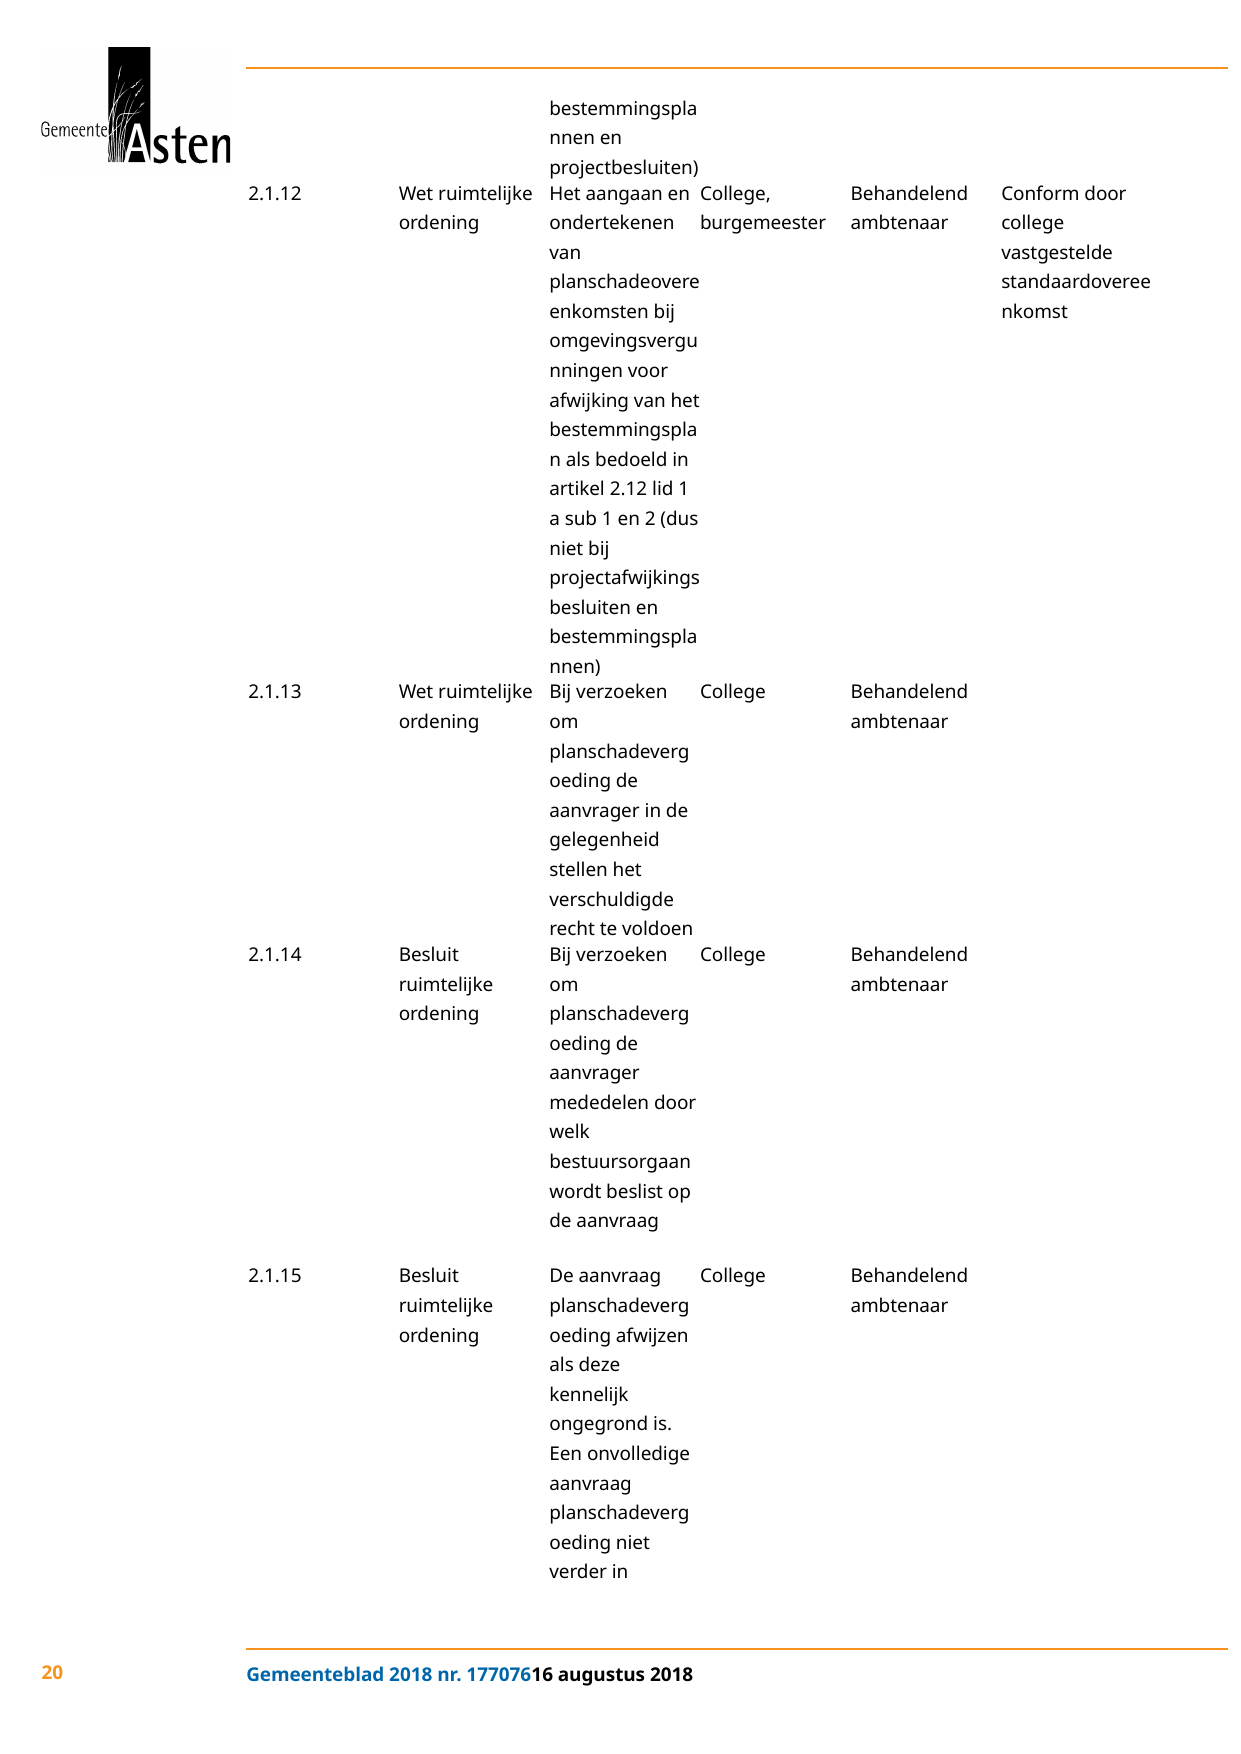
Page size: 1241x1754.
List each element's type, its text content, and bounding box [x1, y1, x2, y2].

table_cell Besluit ruimtelijke ordening [399, 941, 549, 1263]
table_cell Bij verzoeken om planschadevergoeding de aanvrager mededelen door welk bestuursorgaan wordt beslist op de aanvraag [549, 941, 700, 1263]
table_cell 2.1.15 [248, 1263, 398, 1584]
table_cell Wet ruimtelijke ordening [399, 180, 549, 679]
table_cell 2.1.12 [248, 180, 398, 679]
table_cell Behandelend ambtenaar [850, 679, 1001, 941]
table_cell De aanvraag planschadevergoeding afwijzen als deze kennelijk ongegrond is. Een onvolledige aanvraag planschadevergoeding niet verder in [549, 1263, 700, 1584]
table_cell College [700, 1263, 850, 1584]
table_cell [850, 95, 1001, 180]
table_cell College [700, 941, 850, 1263]
table_cell College [700, 679, 850, 941]
table_cell Behandelend ambtenaar [850, 1263, 1001, 1584]
table_cell [700, 95, 850, 180]
table_cell 2.1.13 [248, 679, 398, 941]
table_cell Conform door college vastgestelde standaardovereenkomst [1001, 180, 1152, 679]
picture [41, 47, 231, 172]
table_cell Behandelend ambtenaar [850, 941, 1001, 1263]
table_cell [1001, 679, 1152, 941]
table_cell Het aangaan en ondertekenen van planschadeovereenkomsten bij omgevingsvergunningen voor afwijking van het bestemmingsplan als bedoeld in artikel 2.12 lid 1 a sub 1 en 2 (dus niet bij projectafwijkingsbesluiten en bestemmingsplannen) [549, 180, 700, 679]
table_cell [248, 95, 398, 180]
table_cell Besluit ruimtelijke ordening [399, 1263, 549, 1584]
table_cell College, burgemeester [700, 180, 850, 679]
table_cell Behandelend ambtenaar [850, 180, 1001, 679]
table_cell [1001, 1263, 1152, 1584]
table_cell [1001, 95, 1152, 180]
table_cell bestemmingsplannen en projectbesluiten) [549, 95, 700, 180]
table_cell Bij verzoeken om planschadevergoeding de aanvrager in de gelegenheid stellen het verschuldigde recht te voldoen [549, 679, 700, 941]
table_cell [1001, 941, 1152, 1263]
table_cell [399, 95, 549, 180]
table_cell 2.1.14 [248, 941, 398, 1263]
table_cell Wet ruimtelijke ordening [399, 679, 549, 941]
